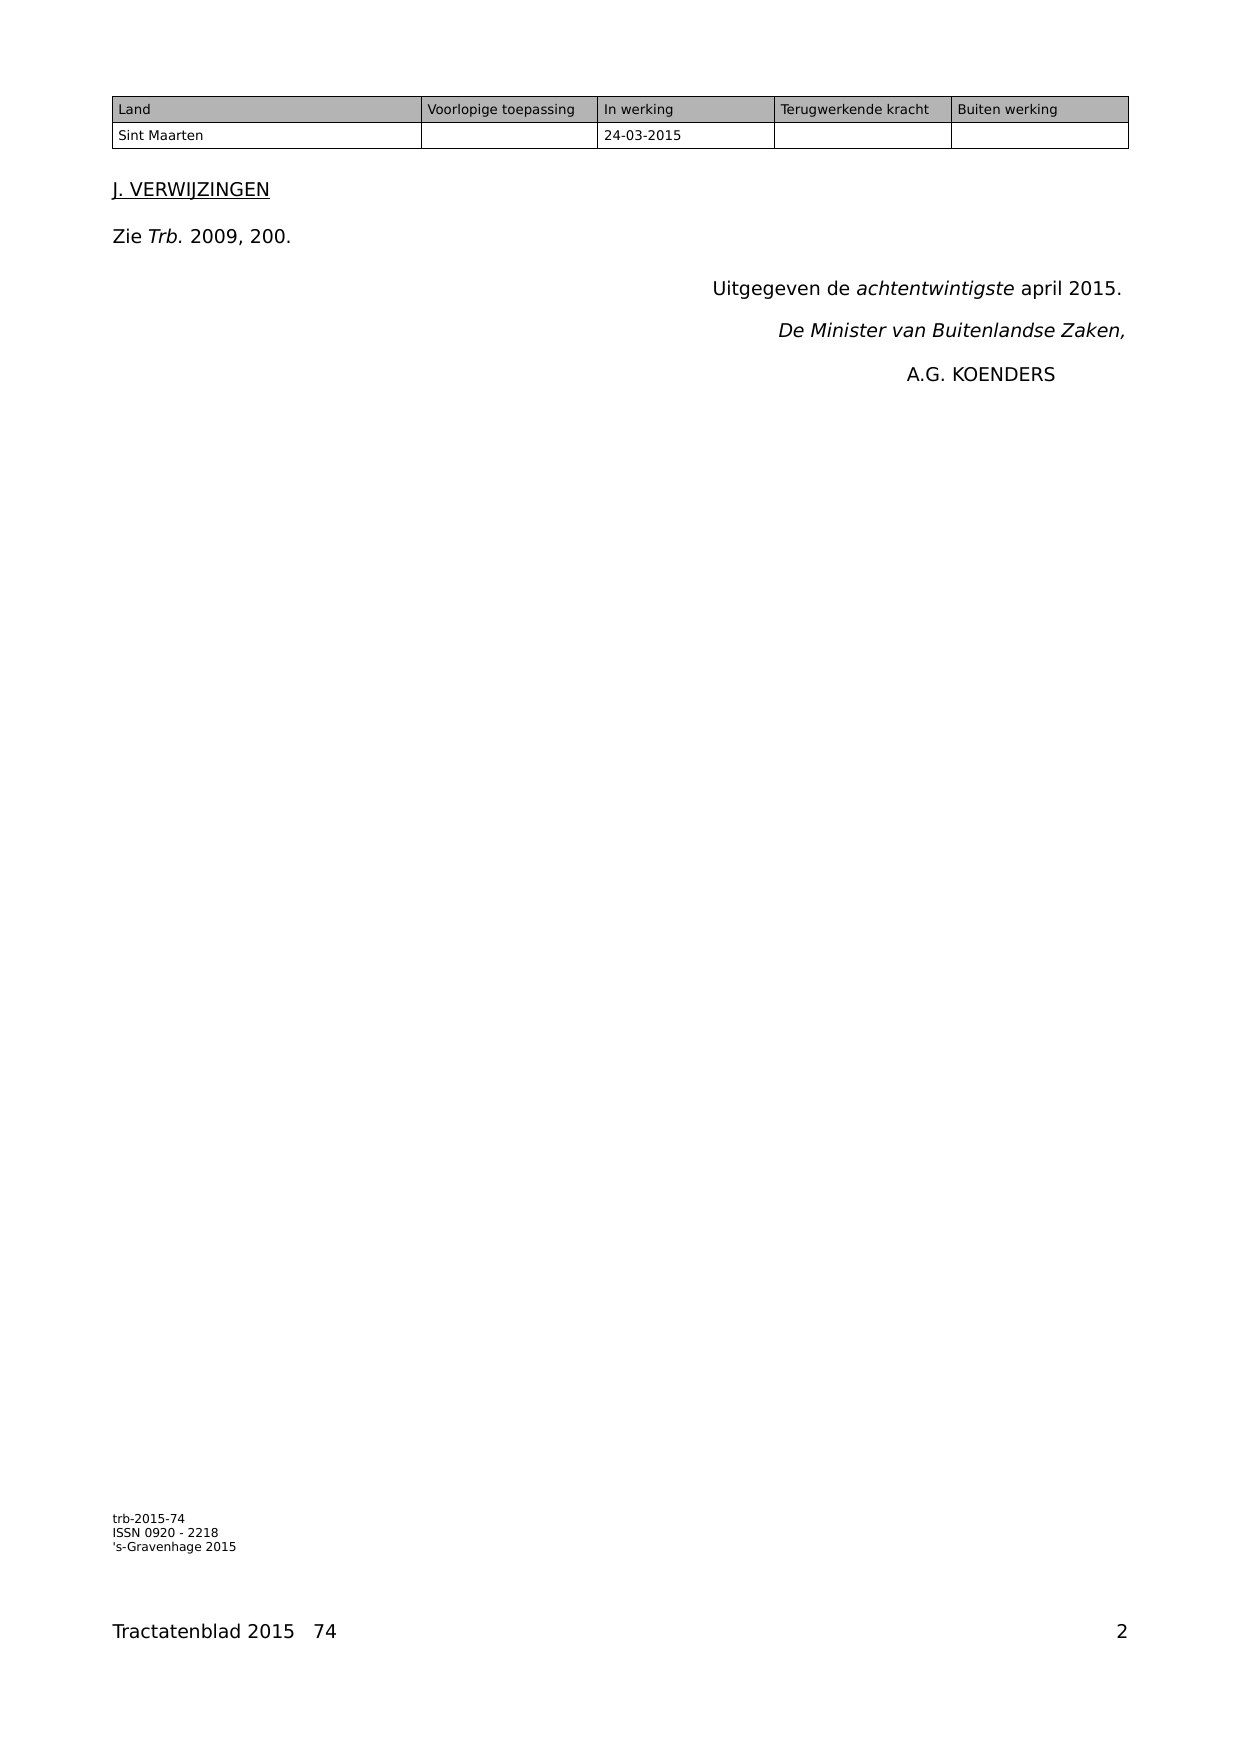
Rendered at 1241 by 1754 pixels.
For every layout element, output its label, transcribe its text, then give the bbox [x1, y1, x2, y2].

table_header Terugwerkende kracht [775, 97, 951, 122]
text ISSN 0920 - 2218 [112, 1526, 346, 1540]
table_header Buiten werking [952, 97, 1128, 122]
table_cell 24-03-2015 [598, 123, 774, 148]
subtitle J. VERWIJZINGEN [112, 179, 1128, 201]
text De Minister van Buitenlandse Zaken, A.G. KOENDERS [112, 320, 1128, 386]
text Zie Trb. 2009, 200. [112, 226, 1128, 248]
table_cell [952, 123, 1128, 148]
table_header Voorlopige toepassing [422, 97, 597, 122]
text Uitgegeven de achtentwintigste april 2015. [112, 278, 1128, 300]
table_header In werking [598, 97, 774, 122]
table_cell [422, 123, 597, 148]
text trb-2015-74 [112, 1512, 346, 1526]
table_cell Sint Maarten [113, 123, 421, 148]
text 's-Gravenhage 2015 [112, 1540, 346, 1554]
table_header Land [113, 97, 421, 122]
table_cell [775, 123, 951, 148]
